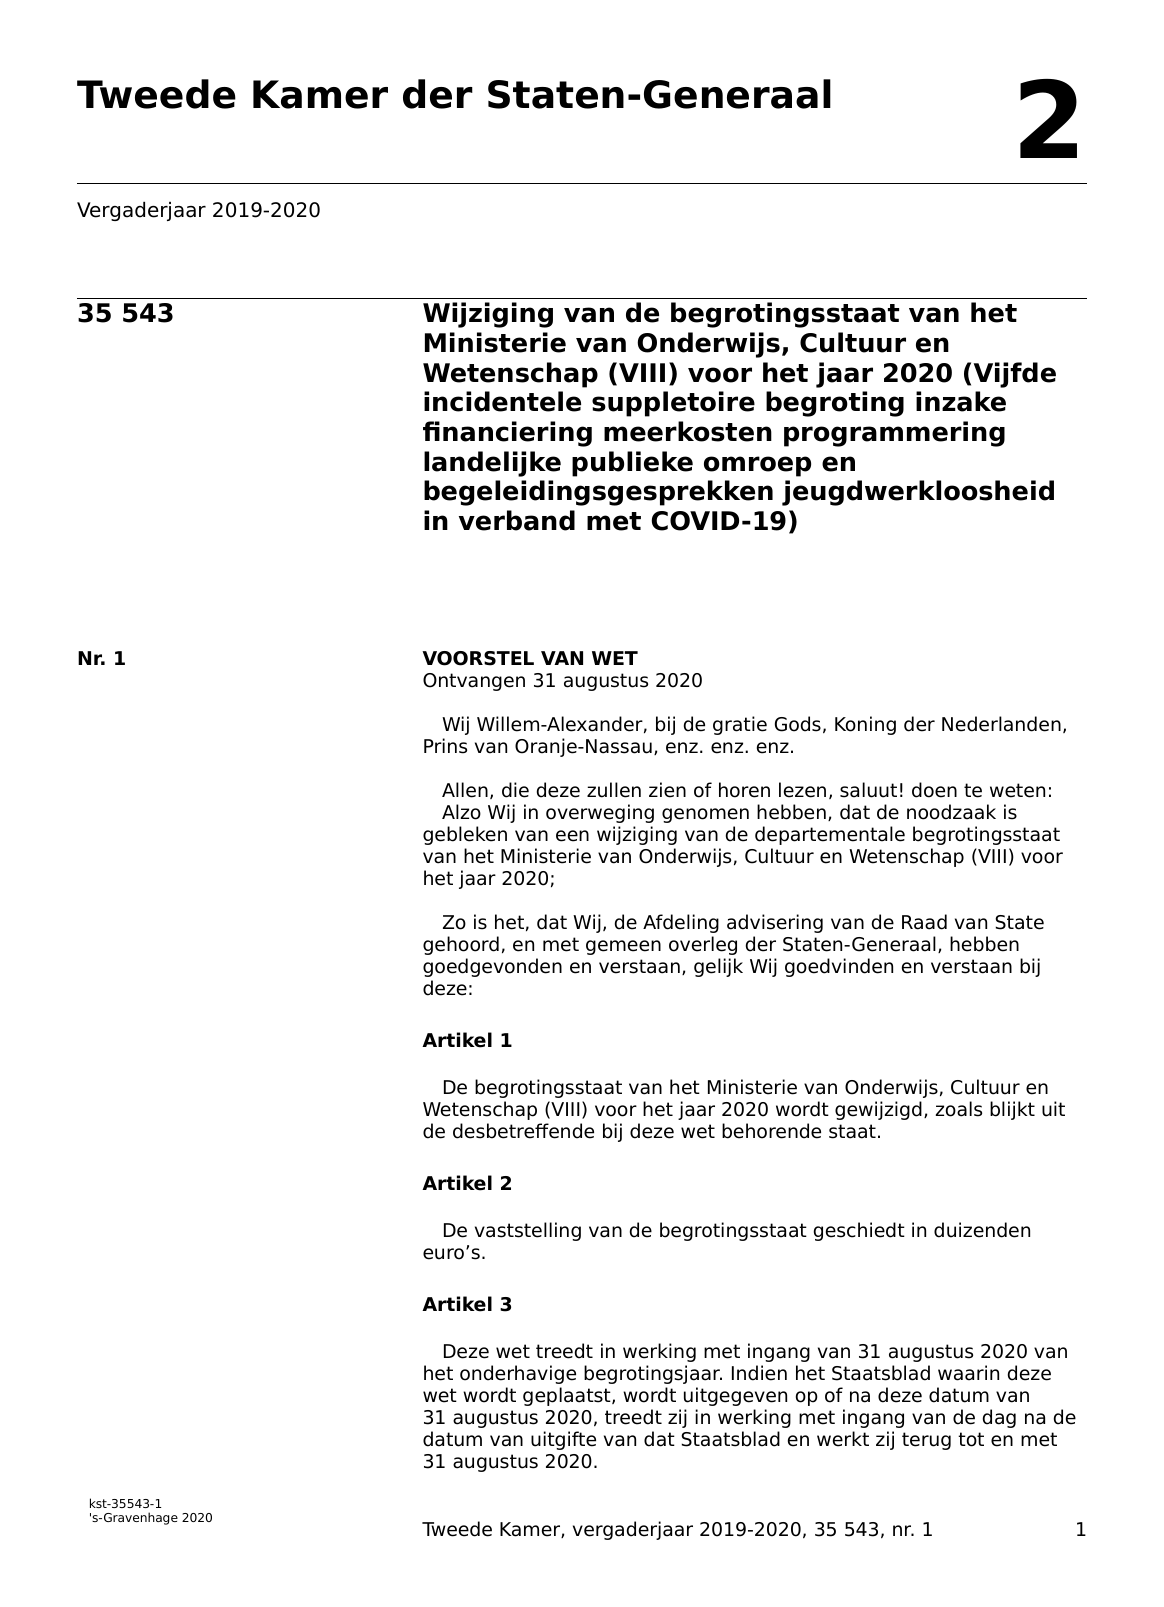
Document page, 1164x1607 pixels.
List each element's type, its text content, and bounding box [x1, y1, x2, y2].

subtitle Artikel 3 [422, 1294, 1087, 1316]
text De begrotingsstaat van het Ministerie van Onderwijs, Cultuur en Wetenschap (VIII) voor het jaar 2020 wordt gewijzigd, zoals blijkt uit de desbetreffende bij deze wet behorende staat. [422, 1077, 1087, 1143]
table_cell Vergaderjaar 2019-2020 [77, 184, 1087, 298]
text Wij Willem-Alexander, bij de gratie Gods, Koning der Nederlanden, Prins van Oranje-Nassau, enz. enz. enz. [422, 714, 1087, 758]
text Deze wet treedt in werking met ingang van 31 augustus 2020 van het onderhavige begrotingsjaar. Indien het Staatsblad waarin deze wet wordt geplaatst, wordt uitgegeven op of na deze datum van 31 augustus 2020, treedt zij in werking met ingang van de dag na de datum van uitgifte van dat Staatsblad en werkt zij terug tot en met 31 augustus 2020. [422, 1341, 1087, 1472]
table_header Tweede Kamer der Staten-Generaal [77, 59, 886, 183]
text 's-Gravenhage 2020 [88, 1511, 323, 1525]
text Zo is het, dat Wij, de Afdeling advisering van de Raad van State gehoord, en met gemeen overleg der Staten-Generaal, hebben goedgevonden en verstaan, gelijk Wij goedvinden en verstaan bij deze: [422, 912, 1087, 1000]
subtitle Artikel 2 [422, 1173, 1087, 1195]
text Alzo Wij in overweging genomen hebben, dat de noodzaak is gebleken van een wijziging van de departementale begrotingsstaat van het Ministerie van Onderwijs, Cultuur en Wetenschap (VIII) voor het jaar 2020; [422, 802, 1087, 890]
subtitle 35 543 Wijziging van de begrotingsstaat van het Ministerie van Onderwijs, Cultuur en Wetenschap (VIII) voor het jaar 2020 (Vijfde incidentele suppletoire begroting inzake financiering meerkosten programmering landelijke publieke omroep en begeleidingsgesprekken jeugdwerkloosheid in verband met COVID-19) [77, 299, 1087, 536]
text De vaststelling van de begrotingsstaat geschiedt in duizenden euro’s. [422, 1220, 1087, 1264]
subtitle Nr. 1 VOORSTEL VAN WET [77, 647, 1087, 669]
text Allen, die deze zullen zien of horen lezen, saluut! doen te weten: [422, 780, 1087, 802]
text Ontvangen 31 augustus 2020 [422, 669, 1087, 691]
text kst-35543-1 [88, 1497, 323, 1511]
table_header 2 [886, 59, 1087, 183]
subtitle Artikel 1 [422, 1030, 1087, 1052]
